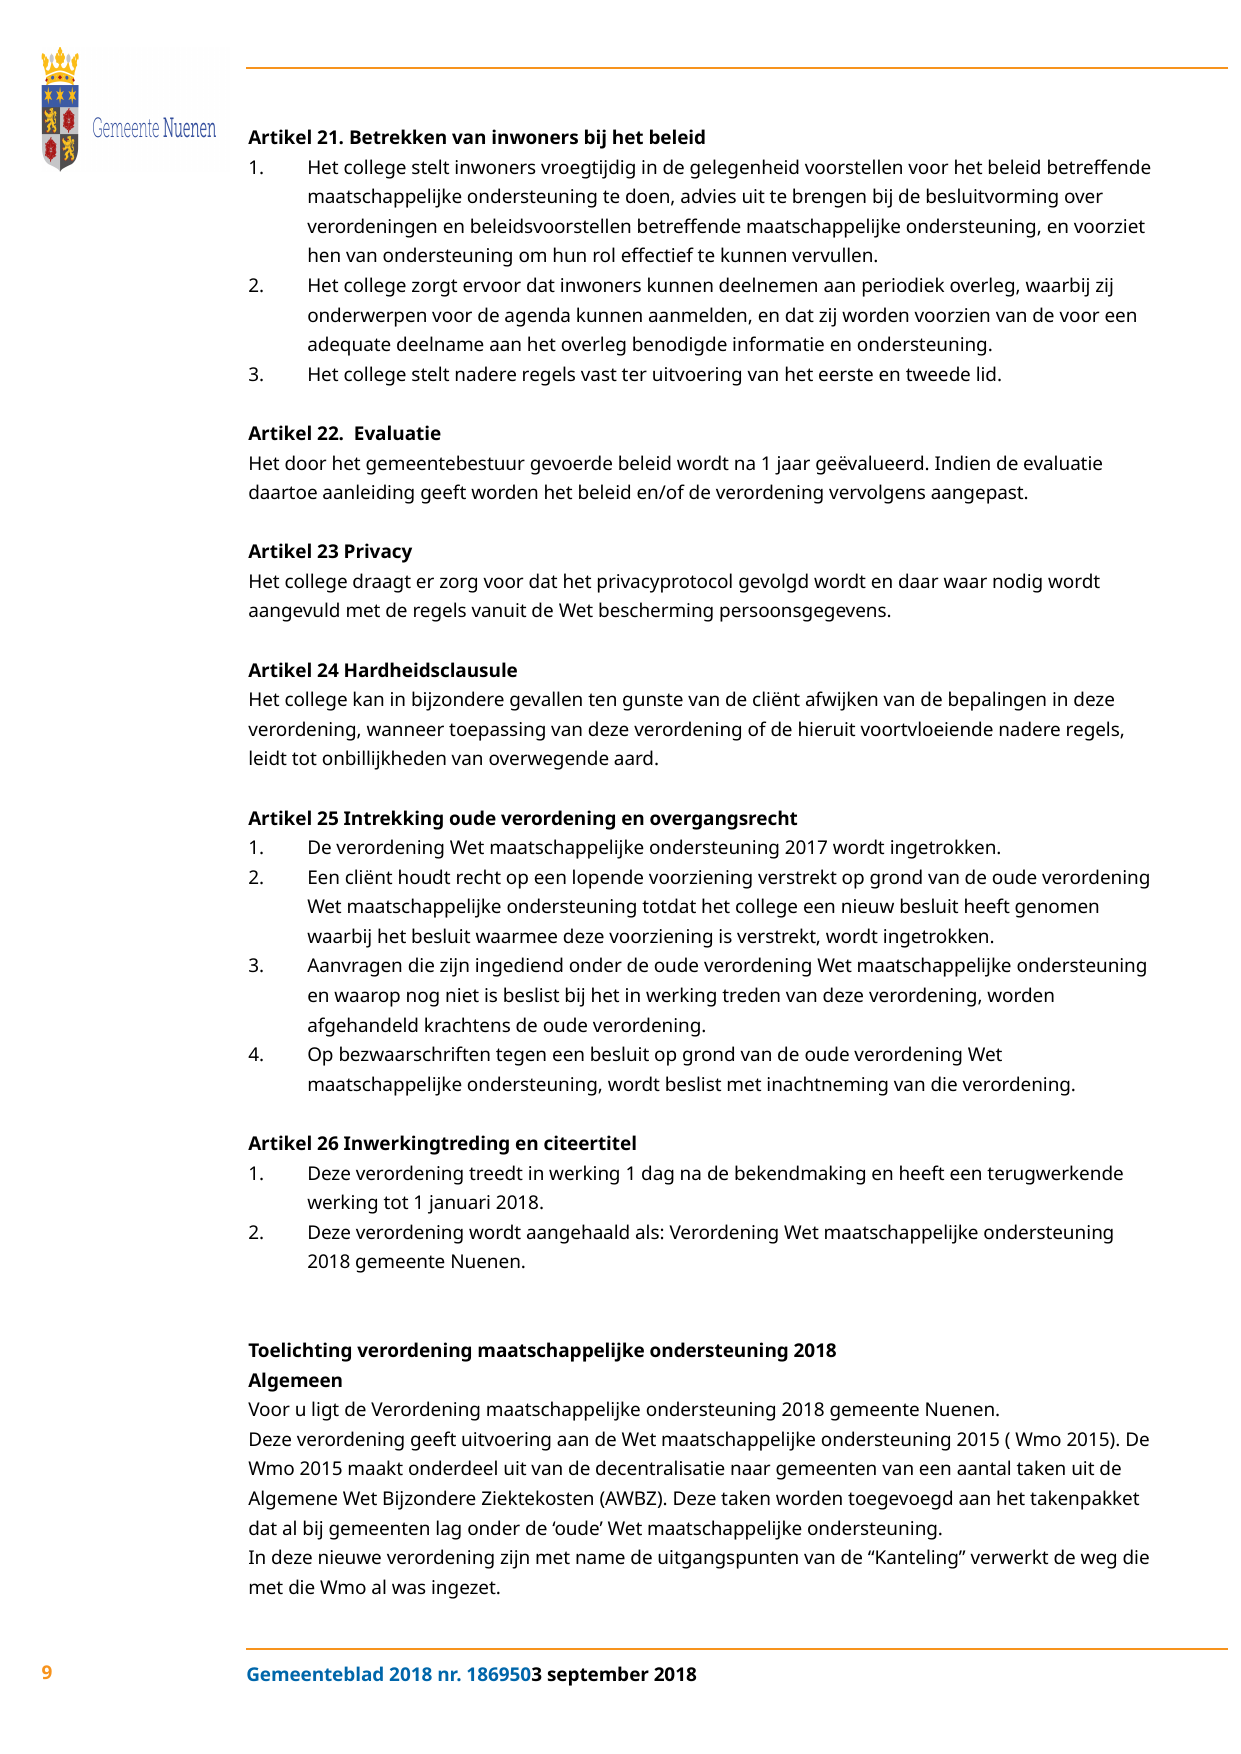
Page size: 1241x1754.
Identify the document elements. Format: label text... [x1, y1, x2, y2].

list Het college stelt nadere regels vast ter uitvoering van het eerste en tweede lid. [248, 361, 1152, 387]
text Algemeen [248, 1367, 1152, 1393]
text Toelichting verordening maatschappelijke ondersteuning 2018 [248, 1337, 1152, 1363]
list Aanvragen die zijn ingediend onder de oude verordening Wet maatschappelijke ondersteuning en waarop nog niet is beslist bij het in werking treden van deze verordening, worden afgehandeld krachtens de oude verordening. [248, 953, 1152, 1038]
list Deze verordening wordt aangehaald als: Verordening Wet maatschappelijke ondersteuning 2018 gemeente Nuenen. [248, 1219, 1152, 1274]
list Een cliënt houdt recht op een lopende voorziening verstrekt op grond van de oude verordening Wet maatschappelijke ondersteuning totdat het college een nieuw besluit heeft genomen waarbij het besluit waarmee deze voorziening is verstrekt, wordt ingetrokken. [248, 864, 1152, 949]
text Deze verordening geeft uitvoering aan de Wet maatschappelijke ondersteuning 2015 ( Wmo 2015). De Wmo 2015 maakt onderdeel uit van de decentralisatie naar gemeenten van een aantal taken uit de Algemene Wet Bijzondere Ziektekosten (AWBZ). Deze taken worden toegevoegd aan het takenpakket dat al bij gemeenten lag onder de ‘oude’ Wet maatschappelijke ondersteuning. [248, 1426, 1152, 1541]
text Artikel 23 Privacy [248, 538, 1152, 564]
text In deze nieuwe verordening zijn met name de uitgangspunten van de “Kanteling” verwerkt de weg die met die Wmo al was ingezet. [248, 1544, 1152, 1600]
text Voor u ligt de Verordening maatschappelijke ondersteuning 2018 gemeente Nuenen. [248, 1396, 1152, 1422]
text Het college draagt er zorg voor dat het privacyprotocol gevolgd wordt en daar waar nodig wordt aangevuld met de regels vanuit de Wet bescherming persoonsgegevens. [248, 568, 1152, 623]
list Het college zorgt ervoor dat inwoners kunnen deelnemen aan periodiek overleg, waarbij zij onderwerpen voor de agenda kunnen aanmelden, en dat zij worden voorzien van de voor een adequate deelname aan het overleg benodigde informatie en ondersteuning. [248, 272, 1152, 357]
list De verordening Wet maatschappelijke ondersteuning 2017 wordt ingetrokken. [248, 834, 1152, 860]
list Het college stelt inwoners vroegtijdig in de gelegenheid voorstellen voor het beleid betreffende maatschappelijke ondersteuning te doen, advies uit te brengen bij de besluitvorming over verordeningen en beleidsvoorstellen betreffende maatschappelijke ondersteuning, en voorziet hen van ondersteuning om hun rol effectief te kunnen vervullen. [248, 154, 1152, 268]
picture [41, 47, 231, 172]
text Het door het gemeentebestuur gevoerde beleid wordt na 1 jaar geëvalueerd. Indien de evaluatie daartoe aanleiding geeft worden het beleid en/of de verordening vervolgens aangepast. [248, 450, 1152, 505]
text Artikel 22. Evaluatie [248, 420, 1152, 446]
text Het college kan in bijzondere gevallen ten gunste van de cliënt afwijken van de bepalingen in deze verordening, wanneer toepassing van deze verordening of de hieruit voortvloeiende nadere regels, leidt tot onbillijkheden van overwegende aard. [248, 686, 1152, 771]
list Op bezwaarschriften tegen een besluit op grond van de oude verordening Wet maatschappelijke ondersteuning, wordt beslist met inachtneming van die verordening. [248, 1041, 1152, 1097]
text Artikel 21. Betrekken van inwoners bij het beleid [248, 124, 1152, 150]
text Artikel 24 Hardheidsclausule [248, 657, 1152, 683]
list Deze verordening treedt in werking 1 dag na de bekendmaking en heeft een terugwerkende werking tot 1 januari 2018. [248, 1160, 1152, 1215]
text Artikel 25 Intrekking oude verordening en overgangsrecht [248, 805, 1152, 831]
text Artikel 26 Inwerkingtreding en citeertitel [248, 1130, 1152, 1156]
